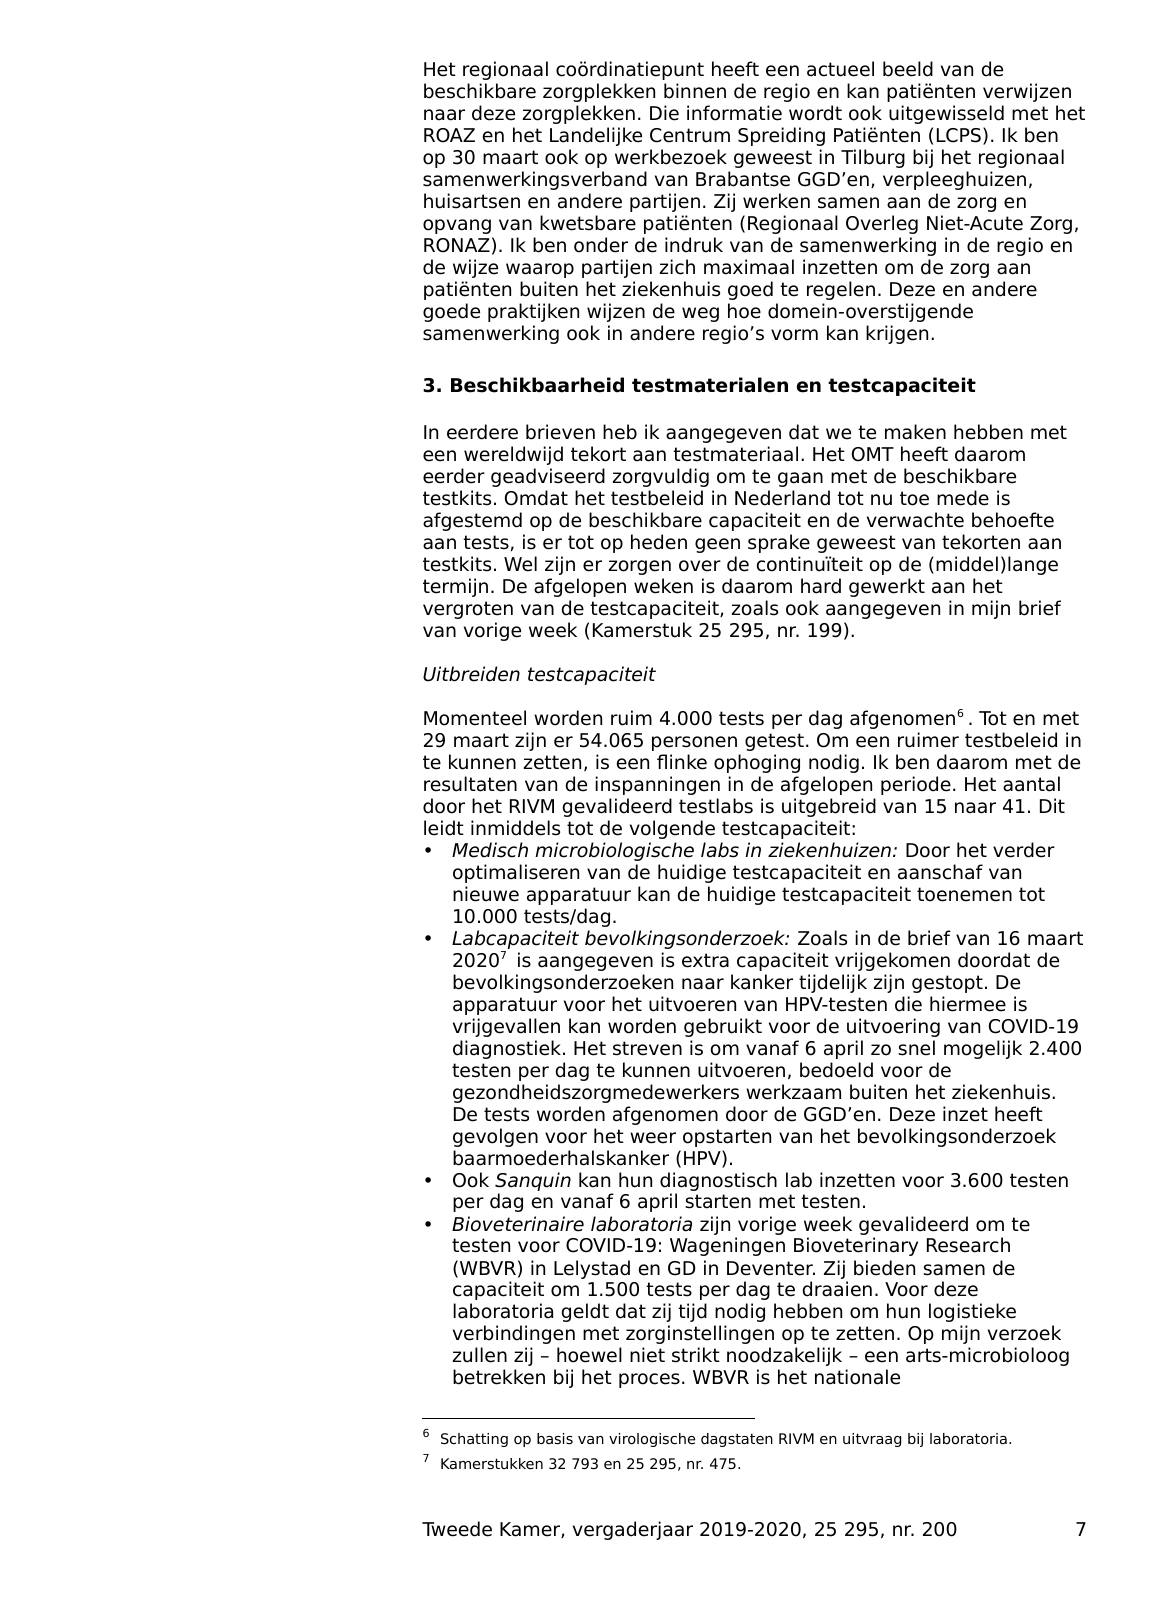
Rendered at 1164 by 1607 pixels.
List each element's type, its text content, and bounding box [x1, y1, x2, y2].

text Het regionaal coördinatiepunt heeft een actueel beeld van de beschikbare zorgplekken binnen de regio en kan patiënten verwijzen naar deze zorgplekken. Die informatie wordt ook uitgewisseld met het ROAZ en het Landelijke Centrum Spreiding Patiënten (LCPS). Ik ben op 30 maart ook op werkbezoek geweest in Tilburg bij het regionaal samenwerkingsverband van Brabantse GGD’en, verpleeghuizen, huisartsen en andere partijen. Zij werken samen aan de zorg en opvang van kwetsbare patiënten (Regionaal Overleg Niet-Acute Zorg, RONAZ). Ik ben onder de indruk van de samenwerking in de regio en de wijze waarop partijen zich maximaal inzetten om de zorg aan patiënten buiten het ziekenhuis goed te regelen. Deze en andere goede praktijken wijzen de weg hoe domein-overstijgende samenwerking ook in andere regio’s vorm kan krijgen. [422, 59, 1087, 345]
text Momenteel worden ruim 4.000 tests per dag afgenomen. Tot en met 29 maart zijn er 54.065 personen getest. Om een ruimer testbeleid in te kunnen zetten, is een flinke ophoging nodig. Ik ben daarom met de resultaten van de inspanningen in de afgelopen periode. Het aantal door het RIVM gevalideerd testlabs is uitgebreid van 15 naar 41. Dit leidt inmiddels tot de volgende testcapaciteit: [422, 708, 1087, 840]
text • Labcapaciteit bevolkingsonderzoek: Zoals in de brief van 16 maart 2020 is aangegeven is extra capaciteit vrijgekomen doordat de bevolkingsonderzoeken naar kanker tijdelijk zijn gestopt. De apparatuur voor het uitvoeren van HPV-testen die hiermee is vrijgevallen kan worden gebruikt voor de uitvoering van COVID-19 diagnostiek. Het streven is om vanaf 6 april zo snel mogelijk 2.400 testen per dag te kunnen uitvoeren, bedoeld voor de gezondheidszorgmedewerkers werkzaam buiten het ziekenhuis. De tests worden afgenomen door de GGD’en. Deze inzet heeft gevolgen voor het weer opstarten van het bevolkingsonderzoek baarmoederhalskanker (HPV). [422, 928, 1087, 1169]
text • Ook Sanquin kan hun diagnostisch lab inzetten voor 3.600 testen per dag en vanaf 6 april starten met testen. [422, 1169, 1087, 1213]
text • Medisch microbiologische labs in ziekenhuizen: Door het verder optimaliseren van de huidige testcapaciteit en aanschaf van nieuwe apparatuur kan de huidige testcapaciteit toenemen tot 10.000 tests/dag. [422, 840, 1087, 928]
subtitle Uitbreiden testcapaciteit [422, 664, 1087, 686]
text • Bioveterinaire laboratoria zijn vorige week gevalideerd om te testen voor COVID-19: Wageningen Bioveterinary Research (WBVR) in Lelystad en GD in Deventer. Zij bieden samen de capaciteit om 1.500 tests per dag te draaien. Voor deze laboratoria geldt dat zij tijd nodig hebben om hun logistieke verbindingen met zorginstellingen op te zetten. Op mijn verzoek zullen zij – hoewel niet strikt noodzakelijk – een arts-microbioloog betrekken bij het proces. WBVR is het nationale [422, 1213, 1087, 1389]
subtitle 3. Beschikbaarheid testmaterialen en testcapaciteit [422, 375, 1087, 397]
text Schatting op basis van virologische dagstaten RIVM en uitvraag bij laboratoria. [422, 1427, 1087, 1449]
text Kamerstukken 32 793 en 25 295, nr. 475. [422, 1452, 1087, 1474]
text In eerdere brieven heb ik aangegeven dat we te maken hebben met een wereldwijd tekort aan testmateriaal. Het OMT heeft daarom eerder geadviseerd zorgvuldig om te gaan met de beschikbare testkits. Omdat het testbeleid in Nederland tot nu toe mede is afgestemd op de beschikbare capaciteit en de verwachte behoefte aan tests, is er tot op heden geen sprake geweest van tekorten aan testkits. Wel zijn er zorgen over de continuïteit op de (middel)lange termijn. De afgelopen weken is daarom hard gewerkt aan het vergroten van de testcapaciteit, zoals ook aangegeven in mijn brief van vorige week (Kamerstuk 25 295, nr. 199). [422, 422, 1087, 642]
